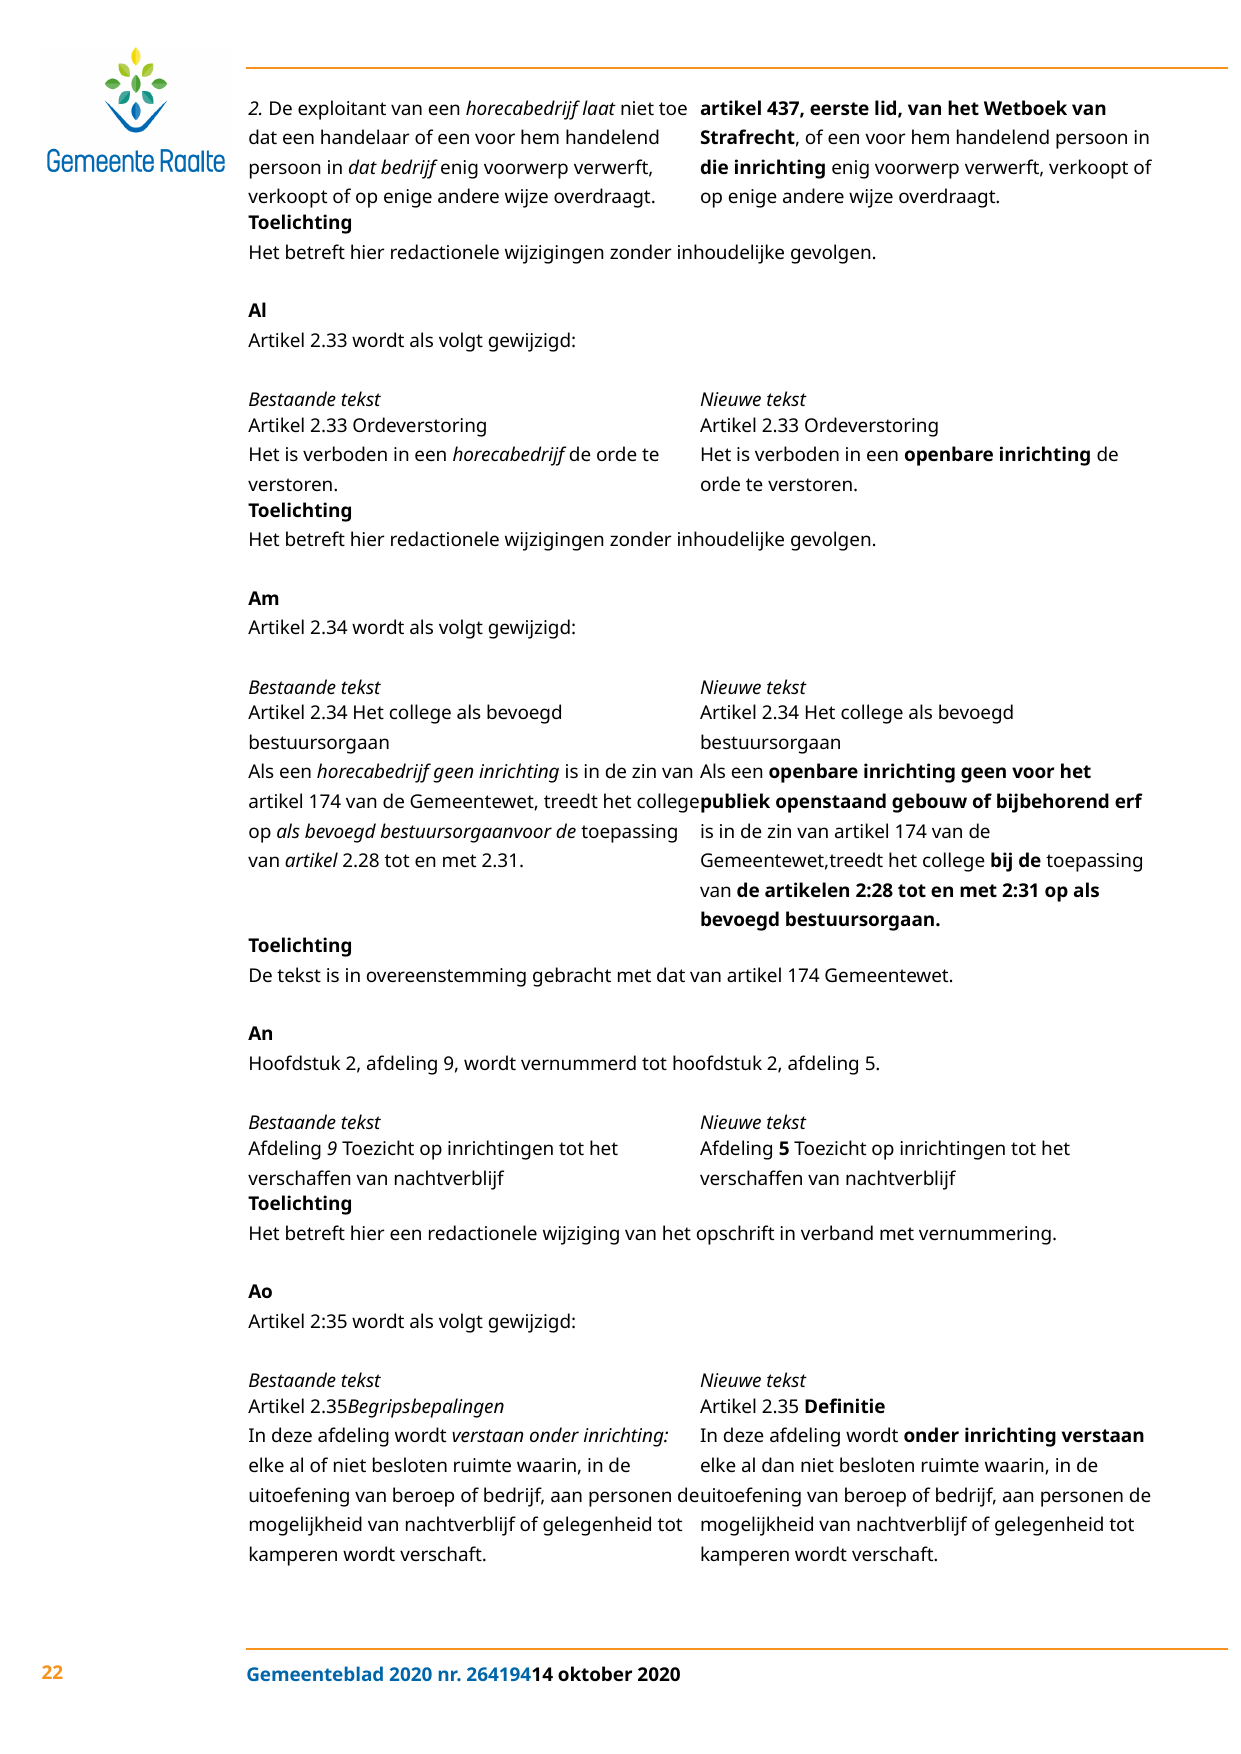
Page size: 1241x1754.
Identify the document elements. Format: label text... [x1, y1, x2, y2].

table_header Nieuwe tekst [700, 1109, 1152, 1135]
table_cell Toelichting De tekst is in overeenstemming gebracht met dat van artikel 174 Gemeentewet. [248, 933, 1152, 988]
table_header Nieuwe tekst [700, 1368, 1152, 1393]
table_cell 2. De exploitant van een horecabedrijf laat niet toe dat een handelaar of een voor hem handelend persoon in dat bedrijf enig voorwerp verwerft, verkoopt of op enige andere wijze overdraagt. [248, 95, 700, 209]
table_header Bestaande tekst [248, 674, 700, 699]
table_cell Toelichting Het betreft hier redactionele wijzigingen zonder inhoudelijke gevolgen. [248, 209, 1152, 264]
table_header Bestaande tekst [248, 1109, 700, 1135]
table_cell Afdeling 9 Toezicht op inrichtingen tot het verschaffen van nachtverblijf [248, 1135, 700, 1190]
table_cell Artikel 2.33 Ordeverstoring Het is verboden in een openbare inrichting de orde te verstoren. [700, 412, 1152, 497]
table_header Nieuwe tekst [700, 386, 1152, 412]
table_cell Artikel 2.34 Het college als bevoegd bestuursorgaan Als een openbare inrichting geen voor het publiek openstaand gebouw of bijbehorend erf is in de zin van artikel 174 van de Gemeentewet,treedt het college bij de toepassing van de artikelen 2:28 tot en met 2:31 op als bevoegd bestuursorgaan. [700, 700, 1152, 932]
table_cell Artikel 2.34 Het college als bevoegd bestuursorgaan Als een horecabedrijf geen inrichting is in de zin van artikel 174 van de Gemeentewet, treedt het college op als bevoegd bestuursorgaanvoor de toepassing van artikel 2.28 tot en met 2.31. [248, 700, 700, 932]
text Hoofdstuk 2, afdeling 9, wordt vernummerd tot hoofdstuk 2, afdeling 5. [248, 1050, 1152, 1076]
table_cell Toelichting Het betreft hier een redactionele wijziging van het opschrift in verband met vernummering. [248, 1190, 1152, 1246]
text Artikel 2:35 wordt als volgt gewijzigd: [248, 1308, 1152, 1334]
text Al [248, 297, 1152, 323]
table_cell Toelichting Het betreft hier redactionele wijzigingen zonder inhoudelijke gevolgen. [248, 497, 1152, 552]
text An [248, 1021, 1152, 1046]
table_header Bestaande tekst [248, 1368, 700, 1393]
text Artikel 2.33 wordt als volgt gewijzigd: [248, 327, 1152, 353]
text Artikel 2.34 wordt als volgt gewijzigd: [248, 614, 1152, 640]
table_cell Afdeling 5 Toezicht op inrichtingen tot het verschaffen van nachtverblijf [700, 1135, 1152, 1190]
table_cell Artikel 2.33 Ordeverstoring Het is verboden in een horecabedrijf de orde te verstoren. [248, 412, 700, 497]
table_cell Artikel 2.35 Definitie In deze afdeling wordt onder inrichting verstaan elke al dan niet besloten ruimte waarin, in de uitoefening van beroep of bedrijf, aan personen de mogelijkheid van nachtverblijf of gelegenheid tot kamperen wordt verschaft. [700, 1393, 1152, 1567]
table_cell artikel 437, eerste lid, van het Wetboek van Strafrecht, of een voor hem handelend persoon in die inrichting enig voorwerp verwerft, verkoopt of op enige andere wijze overdraagt. [700, 95, 1152, 209]
text Am [248, 585, 1152, 611]
table_cell Artikel 2.35Begripsbepalingen In deze afdeling wordt verstaan onder inrichting: elke al of niet besloten ruimte waarin, in de uitoefening van beroep of bedrijf, aan personen de mogelijkheid van nachtverblijf of gelegenheid tot kamperen wordt verschaft. [248, 1393, 700, 1567]
table_header Bestaande tekst [248, 386, 700, 412]
picture [41, 47, 231, 172]
table_header Nieuwe tekst [700, 674, 1152, 699]
text Ao [248, 1278, 1152, 1304]
